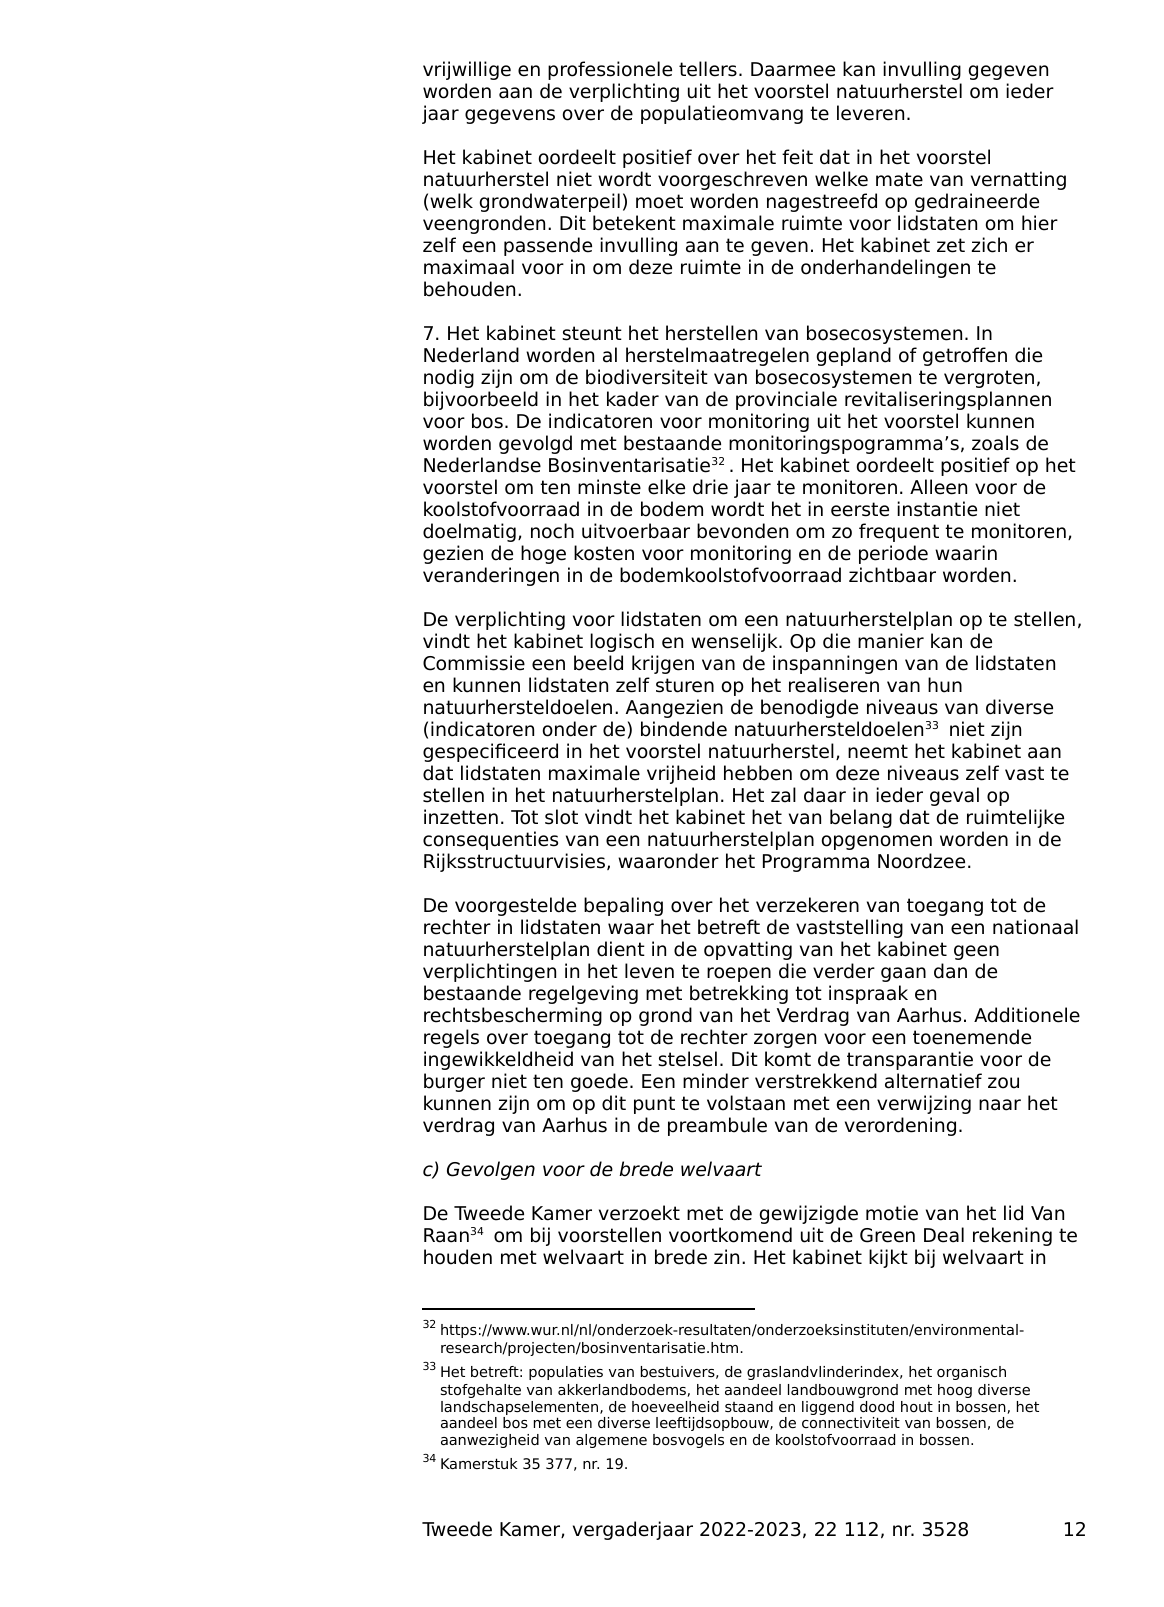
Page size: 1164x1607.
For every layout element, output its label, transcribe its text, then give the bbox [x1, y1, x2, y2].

text Het kabinet oordeelt positief over het feit dat in het voorstel natuurherstel niet wordt voorgeschreven welke mate van vernatting (welk grondwaterpeil) moet worden nagestreefd op gedraineerde veengronden. Dit betekent maximale ruimte voor lidstaten om hier zelf een passende invulling aan te geven. Het kabinet zet zich er maximaal voor in om deze ruimte in de onderhandelingen te behouden. [422, 147, 1087, 301]
text Kamerstuk 35 377, nr. 19. [422, 1452, 1087, 1474]
text 7. Het kabinet steunt het herstellen van bosecosystemen. In Nederland worden al herstelmaatregelen gepland of getroffen die nodig zijn om de biodiversiteit van bosecosystemen te vergroten, bijvoorbeeld in het kader van de provinciale revitaliseringsplannen voor bos. De indicatoren voor monitoring uit het voorstel kunnen worden gevolgd met bestaande monitoringspogramma’s, zoals de Nederlandse Bosinventarisatie. Het kabinet oordeelt positief op het voorstel om ten minste elke drie jaar te monitoren. Alleen voor de koolstofvoorraad in de bodem wordt het in eerste instantie niet doelmatig, noch uitvoerbaar bevonden om zo frequent te monitoren, gezien de hoge kosten voor monitoring en de periode waarin veranderingen in de bodemkoolstofvoorraad zichtbaar worden. [422, 323, 1087, 587]
text De verplichting voor lidstaten om een natuurherstelplan op te stellen, vindt het kabinet logisch en wenselijk. Op die manier kan de Commissie een beeld krijgen van de inspanningen van de lidstaten en kunnen lidstaten zelf sturen op het realiseren van hun natuurhersteldoelen. Aangezien de benodigde niveaus van diverse (indicatoren onder de) bindende natuurhersteldoelen niet zijn gespecificeerd in het voorstel natuurherstel, neemt het kabinet aan dat lidstaten maximale vrijheid hebben om deze niveaus zelf vast te stellen in het natuurherstelplan. Het zal daar in ieder geval op inzetten. Tot slot vindt het kabinet het van belang dat de ruimtelijke consequenties van een natuurherstelplan opgenomen worden in de Rijksstructuurvisies, waaronder het Programma Noordzee. [422, 609, 1087, 873]
text De Tweede Kamer verzoekt met de gewijzigde motie van het lid Van Raan om bij voorstellen voortkomend uit de Green Deal rekening te houden met welvaart in brede zin. Het kabinet kijkt bij welvaart in [422, 1203, 1087, 1269]
text De voorgestelde bepaling over het verzekeren van toegang tot de rechter in lidstaten waar het betreft de vaststelling van een nationaal natuurherstelplan dient in de opvatting van het kabinet geen verplichtingen in het leven te roepen die verder gaan dan de bestaande regelgeving met betrekking tot inspraak en rechtsbescherming op grond van het Verdrag van Aarhus. Additionele regels over toegang tot de rechter zorgen voor een toenemende ingewikkeldheid van het stelsel. Dit komt de transparantie voor de burger niet ten goede. Een minder verstrekkend alternatief zou kunnen zijn om op dit punt te volstaan met een verwijzing naar het verdrag van Aarhus in de preambule van de verordening. [422, 895, 1087, 1137]
text Het betreft: populaties van bestuivers, de graslandvlinderindex, het organisch stofgehalte van akkerlandbodems, het aandeel landbouwgrond met hoog diverse landschapselementen, de hoeveelheid staand en liggend dood hout in bossen, het aandeel bos met een diverse leeftijdsopbouw, de connectiviteit van bossen, de aanwezigheid van algemene bosvogels en de koolstofvoorraad in bossen. [422, 1360, 1087, 1449]
text https://www.wur.nl/nl/onderzoek-resultaten/onderzoeksinstituten/environmental-research/projecten/bosinventarisatie.htm. [422, 1318, 1087, 1357]
text vrijwillige en professionele tellers. Daarmee kan invulling gegeven worden aan de verplichting uit het voorstel natuurherstel om ieder jaar gegevens over de populatieomvang te leveren. [422, 59, 1087, 125]
subtitle c) Gevolgen voor de brede welvaart [422, 1159, 1087, 1181]
